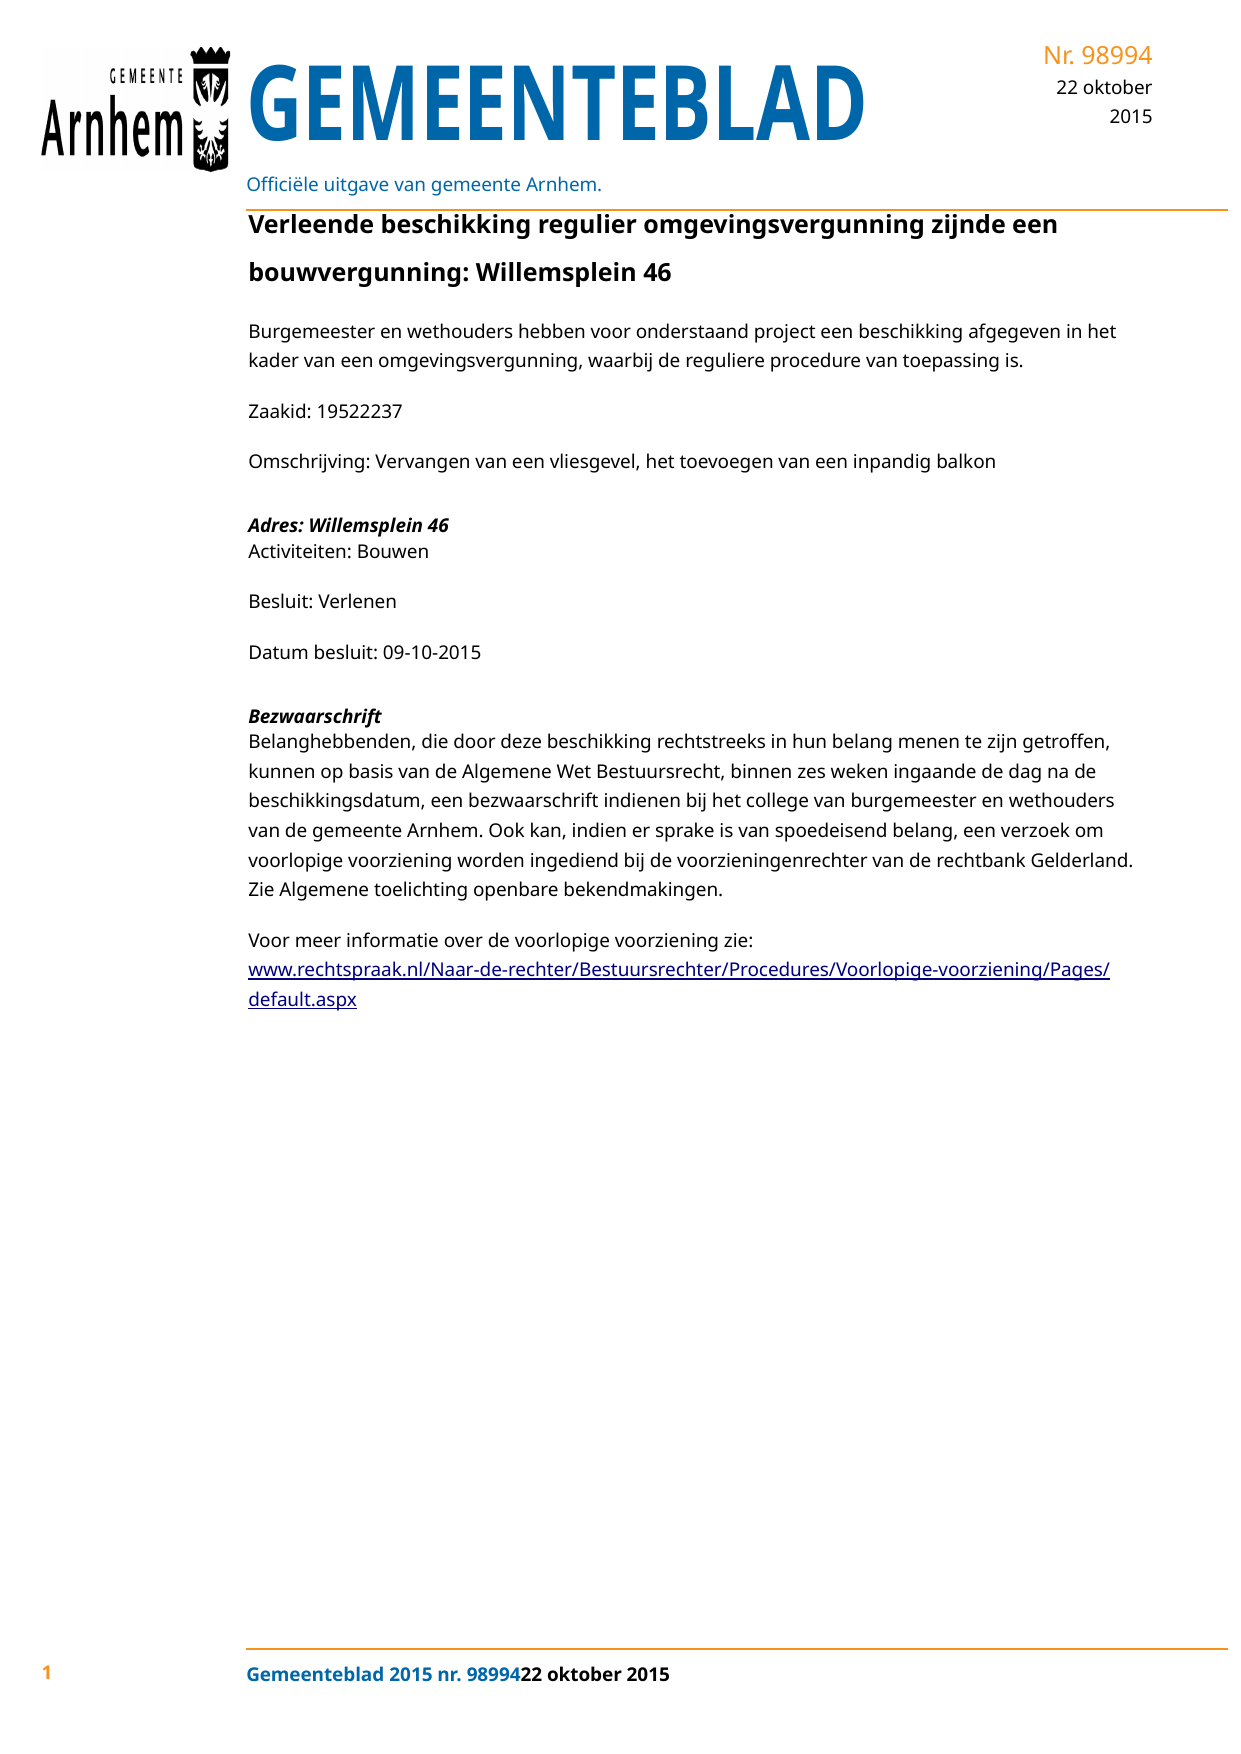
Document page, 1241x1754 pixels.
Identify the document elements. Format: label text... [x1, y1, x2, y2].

text Zaakid: 19522237 [248, 398, 1152, 424]
text Datum besluit: 09-10-2015 [248, 639, 1152, 664]
text Bezwaarschrift [248, 703, 1152, 728]
text Burgemeester en wethouders hebben voor onderstaand project een beschikking afgegeven in het kader van een omgevingsvergunning, waarbij de reguliere procedure van toepassing is. [248, 318, 1152, 373]
text Omschrijving: Vervangen van een vliesgevel, het toevoegen van een inpandig balkon [248, 448, 1152, 474]
text Adres: Willemsplein 46 [248, 512, 1152, 538]
text Voor meer informatie over de voorlopige voorziening zie: www.rechtspraak.nl/Naar-de-rechter/Bestuursrechter/Procedures/Voorlopige-voorziening/Pages/default.aspx [248, 927, 1152, 1012]
text Besluit: Verlenen [248, 588, 1152, 614]
text Belanghebbenden, die door deze beschikking rechtstreeks in hun belang menen te zijn getroffen, kunnen op basis van de Algemene Wet Bestuursrecht, binnen zes weken ingaande de dag na de beschikkingsdatum, een bezwaarschrift indienen bij het college van burgemeester en wethouders van de gemeente Arnhem. Ook kan, indien er sprake is van spoedeisend belang, een verzoek om voorlopige voorziening worden ingediend bij de voorzieningenrechter van de rechtbank Gelderland. Zie Algemene toelichting openbare bekendmakingen. [248, 728, 1152, 902]
picture [41, 47, 231, 172]
text Activiteiten: Bouwen [248, 538, 1152, 564]
text Verleende beschikking regulier omgevingsvergunning zijnde een bouwvergunning: Willemsplein 46 [248, 211, 1152, 288]
